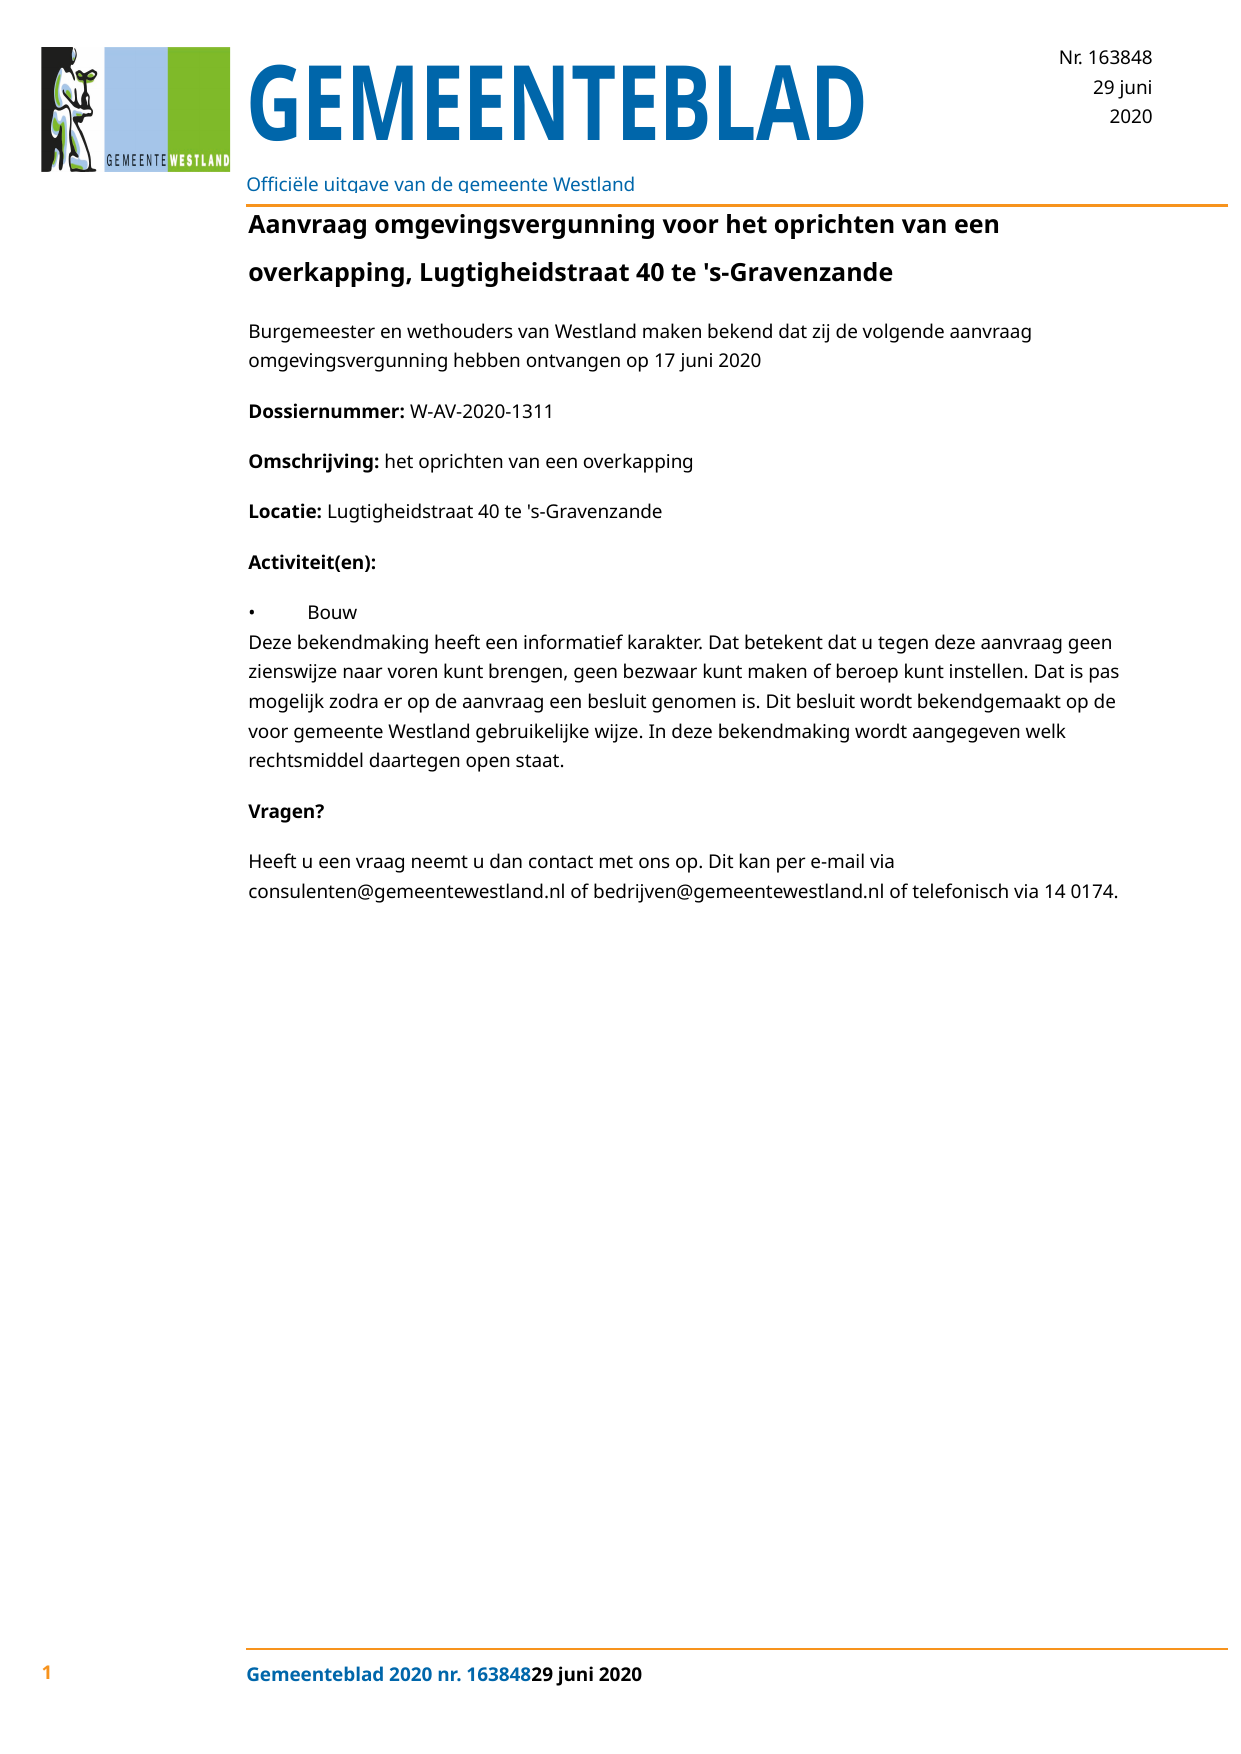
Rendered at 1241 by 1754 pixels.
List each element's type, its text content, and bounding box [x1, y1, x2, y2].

text Aanvraag omgevingsvergunning voor het oprichten van een overkapping, Lugtigheidstraat 40 te 's-Gravenzande [248, 207, 1152, 288]
text Deze bekendmaking heeft een informatief karakter. Dat betekent dat u tegen deze aanvraag geen zienswijze naar voren kunt brengen, geen bezwaar kunt maken of beroep kunt instellen. Dat is pas mogelijk zodra er op de aanvraag een besluit genomen is. Dit besluit wordt bekendgemaakt op de voor gemeente Westland gebruikelijke wijze. In deze bekendmaking wordt aangegeven welk rechtsmiddel daartegen open staat. [248, 629, 1152, 773]
text Burgemeester en wethouders van Westland maken bekend dat zij de volgende aanvraag omgevingsvergunning hebben ontvangen op 17 juni 2020 [248, 318, 1152, 373]
text Dossiernummer: W-AV-2020-1311 [248, 398, 1152, 424]
text Vragen? [248, 798, 1152, 824]
text Activiteit(en): [248, 549, 1152, 575]
text Heeft u een vraag neemt u dan contact met ons op. Dit kan per e-mail via consulenten@gemeentewestland.nl of bedrijven@gemeentewestland.nl of telefonisch via 14 0174. [248, 848, 1152, 904]
list Bouw [248, 599, 1152, 625]
picture [41, 47, 231, 172]
text Omschrijving: het oprichten van een overkapping [248, 448, 1152, 474]
text Locatie: Lugtigheidstraat 40 te 's-Gravenzande [248, 499, 1152, 524]
